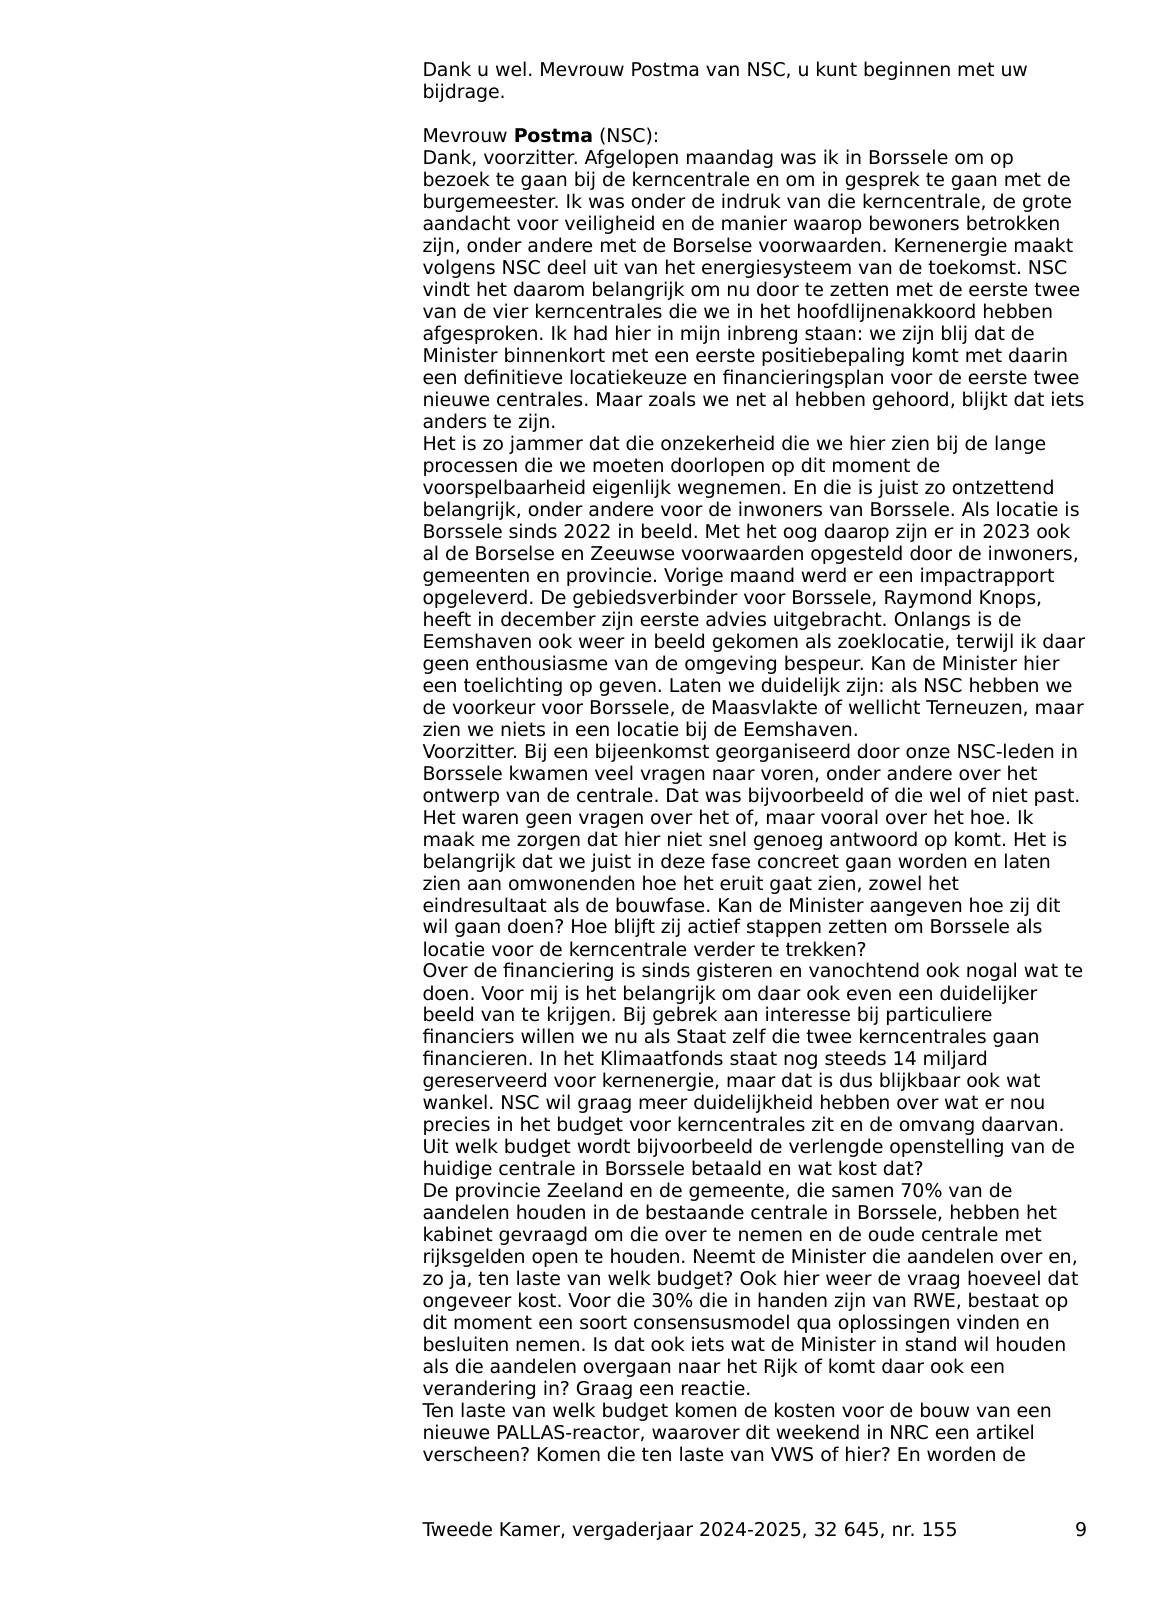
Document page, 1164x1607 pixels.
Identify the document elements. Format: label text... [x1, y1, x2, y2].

text De provincie Zeeland en de gemeente, die samen 70% van de aandelen houden in de bestaande centrale in Borssele, hebben het kabinet gevraagd om die over te nemen en de oude centrale met rijksgelden open te houden. Neemt de Minister die aandelen over en, zo ja, ten laste van welk budget? Ook hier weer de vraag hoeveel dat ongeveer kost. Voor die 30% die in handen zijn van RWE, bestaat op dit moment een soort consensusmodel qua oplossingen vinden en besluiten nemen. Is dat ook iets wat de Minister in stand wil houden als die aandelen overgaan naar het Rijk of komt daar ook een verandering in? Graag een reactie. [422, 1180, 1087, 1400]
text Dank, voorzitter. Afgelopen maandag was ik in Borssele om op bezoek te gaan bij de kerncentrale en om in gesprek te gaan met de burgemeester. Ik was onder de indruk van die kerncentrale, de grote aandacht voor veiligheid en de manier waarop bewoners betrokken zijn, onder andere met de Borselse voorwaarden. Kernenergie maakt volgens NSC deel uit van het energiesysteem van de toekomst. NSC vindt het daarom belangrijk om nu door te zetten met de eerste twee van de vier kerncentrales die we in het hoofdlijnenakkoord hebben afgesproken. Ik had hier in mijn inbreng staan: we zijn blij dat de Minister binnenkort met een eerste positiebepaling komt met daarin een definitieve locatiekeuze en financieringsplan voor de eerste twee nieuwe centrales. Maar zoals we net al hebben gehoord, blijkt dat iets anders te zijn. [422, 147, 1087, 433]
text Voorzitter. Bij een bijeenkomst georganiseerd door onze NSC-leden in Borssele kwamen veel vragen naar voren, onder andere over het ontwerp van de centrale. Dat was bijvoorbeeld of die wel of niet past. Het waren geen vragen over het of, maar vooral over het hoe. Ik maak me zorgen dat hier niet snel genoeg antwoord op komt. Het is belangrijk dat we juist in deze fase concreet gaan worden en laten zien aan omwonenden hoe het eruit gaat zien, zowel het eindresultaat als de bouwfase. Kan de Minister aangeven hoe zij dit wil gaan doen? Hoe blijft zij actief stappen zetten om Borssele als locatie voor de kerncentrale verder te trekken? [422, 741, 1087, 960]
text Het is zo jammer dat die onzekerheid die we hier zien bij de lange processen die we moeten doorlopen op dit moment de voorspelbaarheid eigenlijk wegnemen. En die is juist zo ontzettend belangrijk, onder andere voor de inwoners van Borssele. Als locatie is Borssele sinds 2022 in beeld. Met het oog daarop zijn er in 2023 ook al de Borselse en Zeeuwse voorwaarden opgesteld door de inwoners, gemeenten en provincie. Vorige maand werd er een impactrapport opgeleverd. De gebiedsverbinder voor Borssele, Raymond Knops, heeft in december zijn eerste advies uitgebracht. Onlangs is de Eemshaven ook weer in beeld gekomen als zoeklocatie, terwijl ik daar geen enthousiasme van de omgeving bespeur. Kan de Minister hier een toelichting op geven. Laten we duidelijk zijn: als NSC hebben we de voorkeur voor Borssele, de Maasvlakte of wellicht Terneuzen, maar zien we niets in een locatie bij de Eemshaven. [422, 433, 1087, 741]
text Mevrouw Postma (NSC): [422, 125, 1087, 147]
text Dank u wel. Mevrouw Postma van NSC, u kunt beginnen met uw bijdrage. [422, 59, 1087, 103]
text Ten laste van welk budget komen de kosten voor de bouw van een nieuwe PALLAS-reactor, waarover dit weekend in NRC een artikel verscheen? Komen die ten laste van VWS of hier? En worden de [422, 1400, 1087, 1466]
text Over de financiering is sinds gisteren en vanochtend ook nogal wat te doen. Voor mij is het belangrijk om daar ook even een duidelijker beeld van te krijgen. Bij gebrek aan interesse bij particuliere financiers willen we nu als Staat zelf die twee kerncentrales gaan financieren. In het Klimaatfonds staat nog steeds 14 miljard gereserveerd voor kernenergie, maar dat is dus blijkbaar ook wat wankel. NSC wil graag meer duidelijkheid hebben over wat er nou precies in het budget voor kerncentrales zit en de omvang daarvan. Uit welk budget wordt bijvoorbeeld de verlengde openstelling van de huidige centrale in Borssele betaald en wat kost dat? [422, 960, 1087, 1180]
